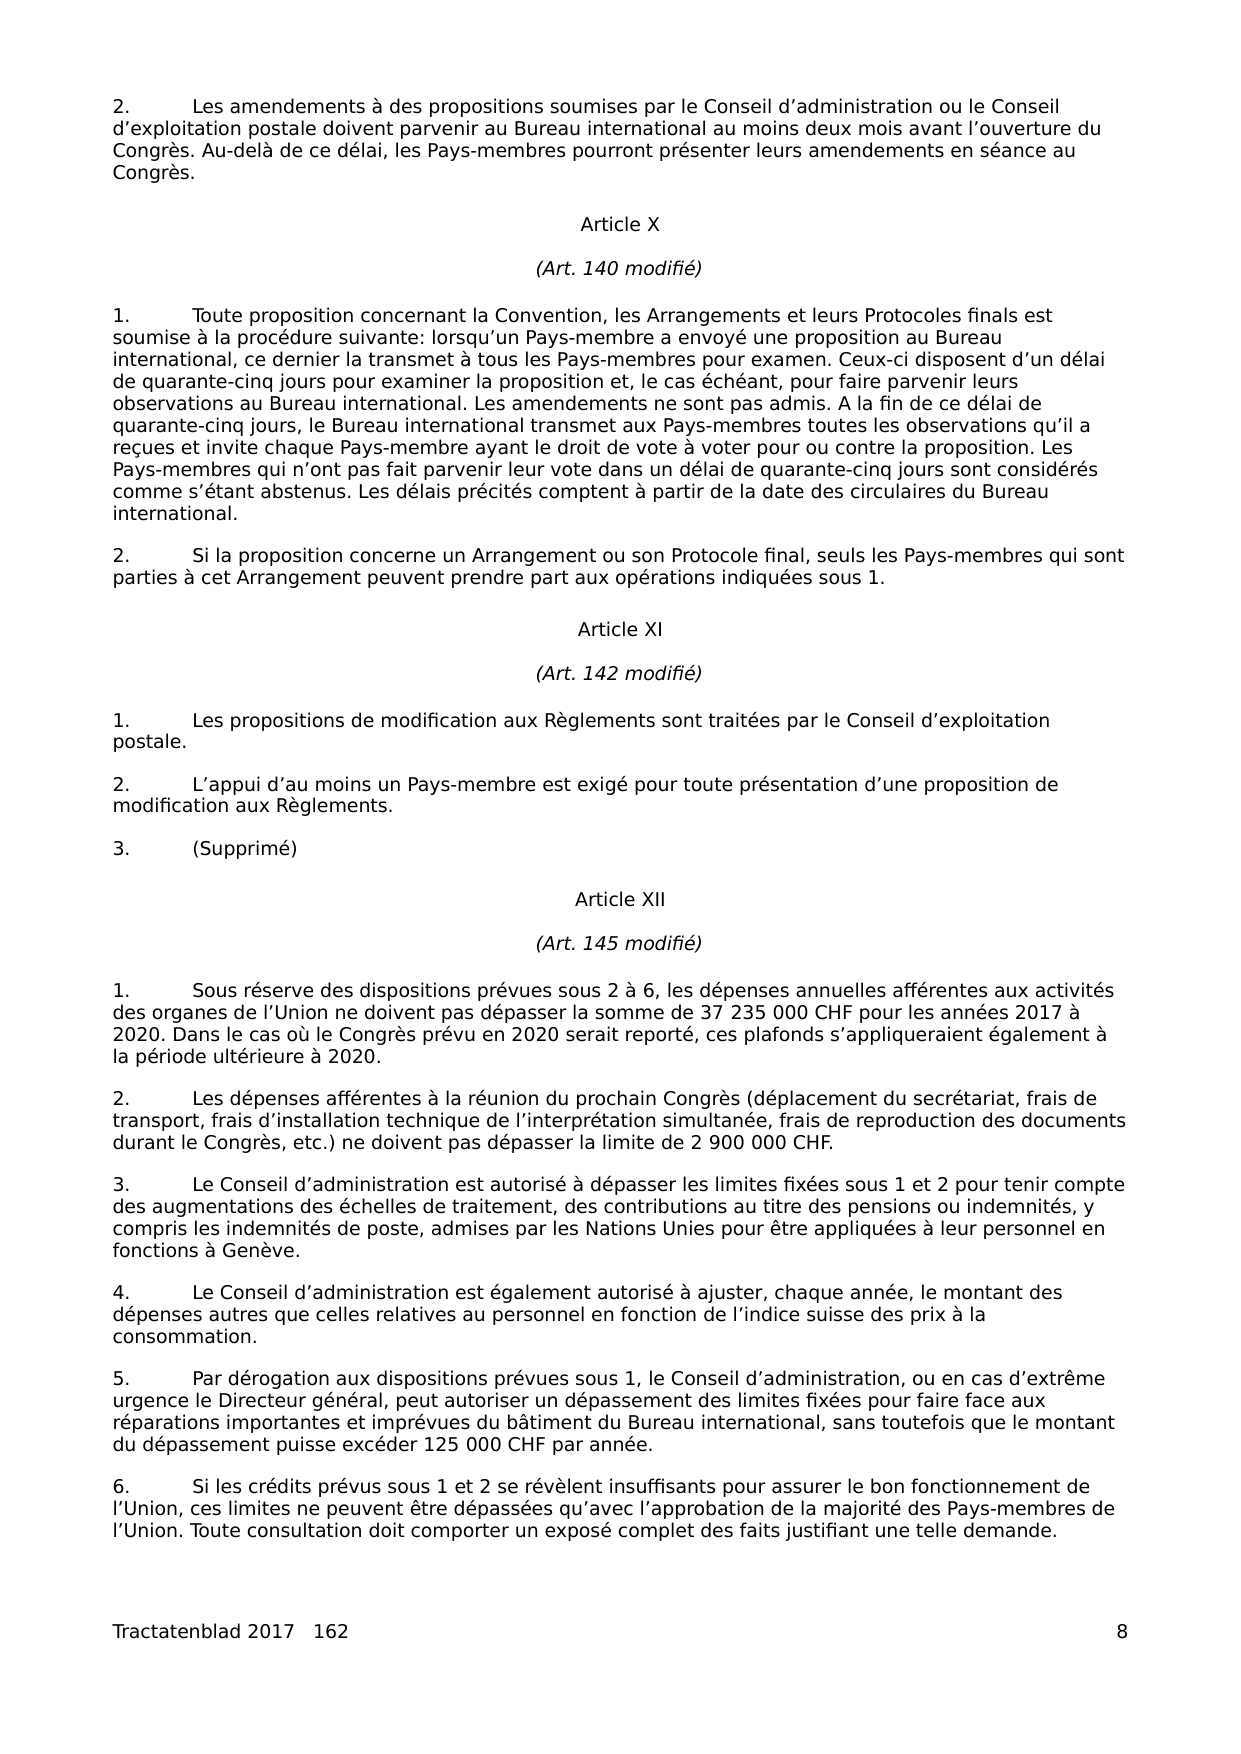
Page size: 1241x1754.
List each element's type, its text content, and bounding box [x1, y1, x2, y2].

text 4. Le Conseil d’administration est également autorisé à ajuster, chaque année, le montant des dépenses autres que celles relatives au personnel en fonction de l’indice suisse des prix à la consommation. [112, 1282, 1128, 1348]
subtitle Article XII (Art. 145 modifié) [112, 889, 1128, 955]
text 2. L’appui d’au moins un Pays-membre est exigé pour toute présentation d’une proposition de modification aux Règlements. [112, 773, 1128, 817]
text 5. Par dérogation aux dispositions prévues sous 1, le Conseil d’administration, ou en cas d’extrême urgence le Directeur général, peut autoriser un dépassement des limites fixées pour faire face aux réparations importantes et imprévues du bâtiment du Bureau international, sans toutefois que le montant du dépassement puisse excéder 125 000 CHF par année. [112, 1368, 1128, 1456]
text 3. Le Conseil d’administration est autorisé à dépasser les limites fixées sous 1 et 2 pour tenir compte des augmentations des échelles de traitement, des contributions au titre des pensions ou indemnités, y compris les indemnités de poste, admises par les Nations Unies pour être appliquées à leur personnel en fonctions à Genève. [112, 1174, 1128, 1262]
text 2. Si la proposition concerne un Arrangement ou son Protocole final, seuls les Pays-membres qui sont parties à cet Arrangement peuvent prendre part aux opérations indiquées sous 1. [112, 544, 1128, 588]
text 1. Toute proposition concernant la Convention, les Arrangements et leurs Protocoles finals est soumise à la procédure suivante: lorsqu’un Pays-membre a envoyé une proposition au Bureau international, ce dernier la transmet à tous les Pays-membres pour examen. Ceux-ci disposent d’un délai de quarante-cinq jours pour examiner la proposition et, le cas échéant, pour faire parvenir leurs observations au Bureau international. Les amendements ne sont pas admis. A la fin de ce délai de quarante-cinq jours, le Bureau international transmet aux Pays-membres toutes les observations qu’il a reçues et invite chaque Pays-membre ayant le droit de vote à voter pour ou contre la proposition. Les Pays-membres qui n’ont pas fait parvenir leur vote dans un délai de quarante-cinq jours sont considérés comme s’étant abstenus. Les délais précités comptent à partir de la date des circulaires du Bureau international. [112, 305, 1128, 524]
text 2. Les dépenses afférentes à la réunion du prochain Congrès (déplacement du secrétariat, frais de transport, frais d’installation technique de l’interprétation simultanée, frais de reproduction des documents durant le Congrès, etc.) ne doivent pas dépasser la limite de 2 900 000 CHF. [112, 1088, 1128, 1154]
subtitle Article XI (Art. 142 modifié) [112, 618, 1128, 684]
text 3. (Supprimé) [112, 837, 1128, 859]
text 2. Les amendements à des propositions soumises par le Conseil d’administration ou le Conseil d’exploitation postale doivent parvenir au Bureau international au moins deux mois avant l’ouverture du Congrès. Au-delà de ce délai, les Pays-membres pourront présenter leurs amendements en séance au Congrès. [112, 96, 1128, 184]
subtitle Article X (Art. 140 modifié) [112, 214, 1128, 280]
text 6. Si les crédits prévus sous 1 et 2 se révèlent insuffisants pour assurer le bon fonctionnement de l’Union, ces limites ne peuvent être dépassées qu’avec l’approbation de la majorité des Pays-membres de l’Union. Toute consultation doit comporter un exposé complet des faits justifiant une telle demande. [112, 1476, 1128, 1542]
text 1. Les propositions de modification aux Règlements sont traitées par le Conseil d’exploitation postale. [112, 709, 1128, 753]
text 1. Sous réserve des dispositions prévues sous 2 à 6, les dépenses annuelles afférentes aux activités des organes de l’Union ne doivent pas dépasser la somme de 37 235 000 CHF pour les années 2017 à 2020. Dans le cas où le Congrès prévu en 2020 serait reporté, ces plafonds s’appliqueraient également à la période ultérieure à 2020. [112, 980, 1128, 1068]
